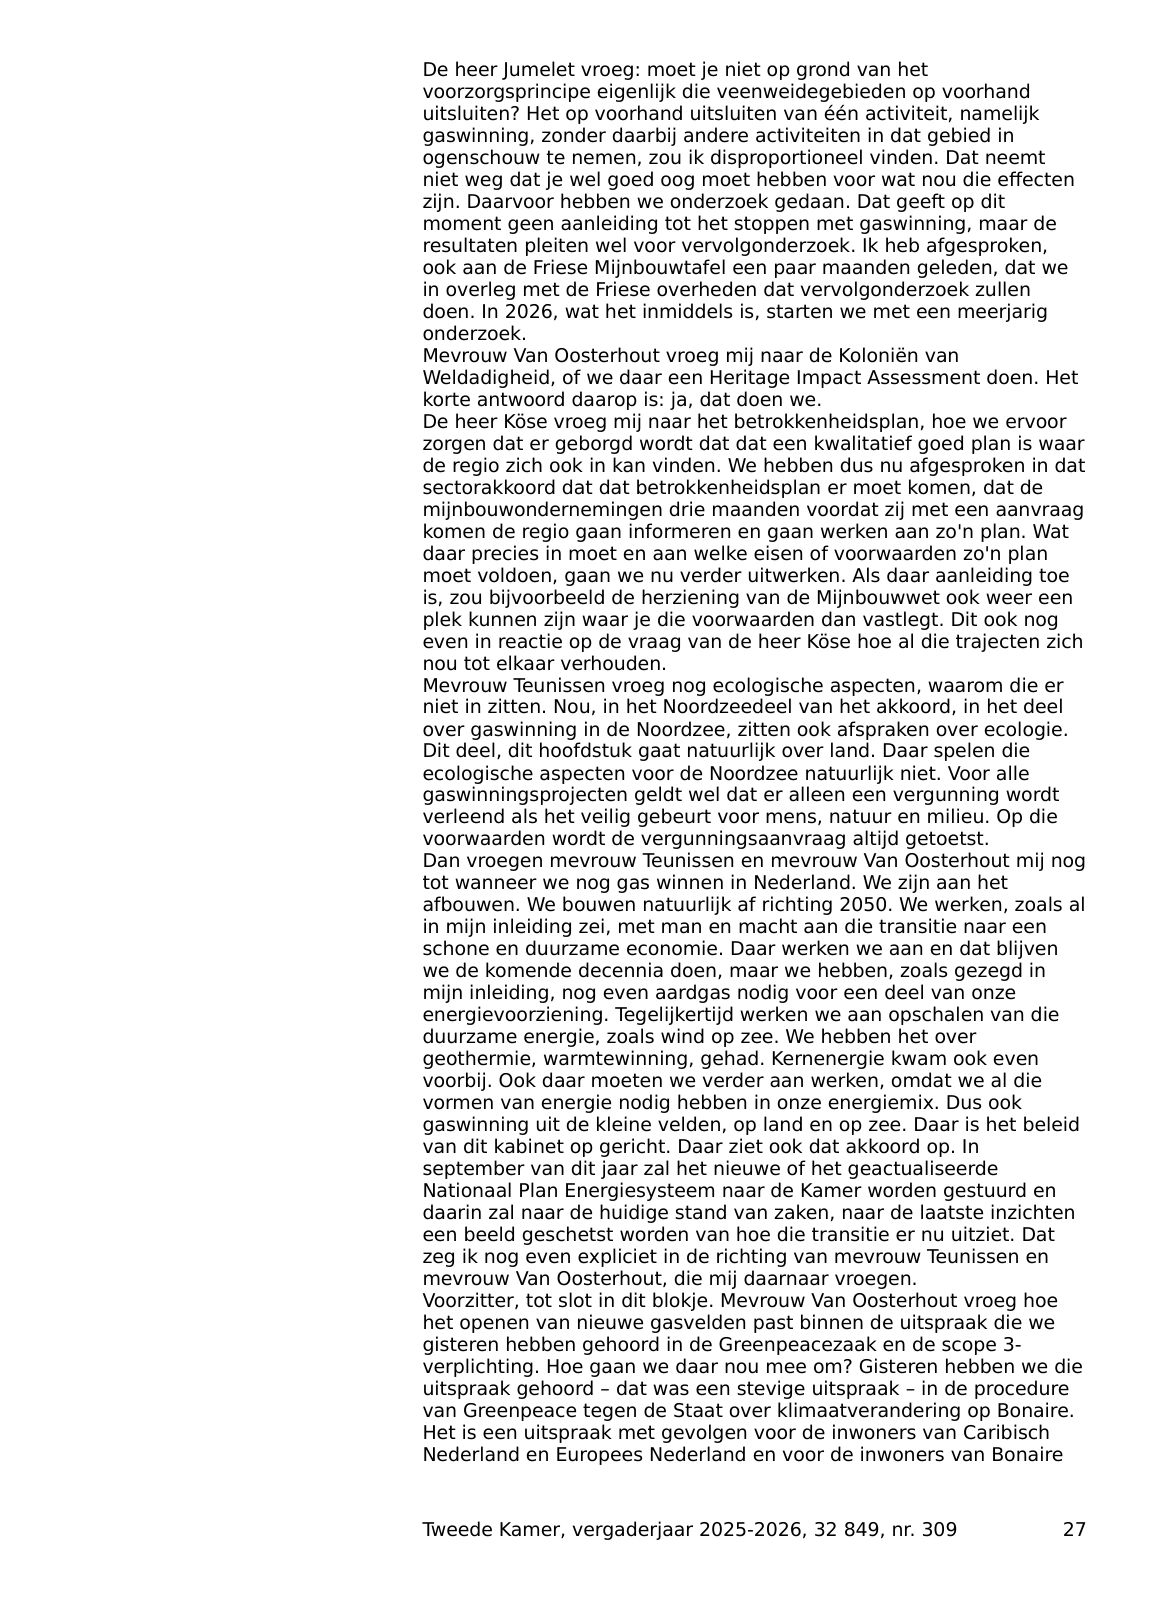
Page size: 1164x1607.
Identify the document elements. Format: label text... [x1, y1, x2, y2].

text Mevrouw Van Oosterhout vroeg mij naar de Koloniën van Weldadigheid, of we daar een Heritage Impact Assessment doen. Het korte antwoord daarop is: ja, dat doen we. [422, 345, 1087, 411]
text Voorzitter, tot slot in dit blokje. Mevrouw Van Oosterhout vroeg hoe het openen van nieuwe gasvelden past binnen de uitspraak die we gisteren hebben gehoord in de Greenpeacezaak en de scope 3-verplichting. Hoe gaan we daar nou mee om? Gisteren hebben we die uitspraak gehoord – dat was een stevige uitspraak – in de procedure van Greenpeace tegen de Staat over klimaatverandering op Bonaire. Het is een uitspraak met gevolgen voor de inwoners van Caribisch Nederland en Europees Nederland en voor de inwoners van Bonaire [422, 1290, 1087, 1466]
text De heer Jumelet vroeg: moet je niet op grond van het voorzorgsprincipe eigenlijk die veenweidegebieden op voorhand uitsluiten? Het op voorhand uitsluiten van één activiteit, namelijk gaswinning, zonder daarbij andere activiteiten in dat gebied in ogenschouw te nemen, zou ik disproportioneel vinden. Dat neemt niet weg dat je wel goed oog moet hebben voor wat nou die effecten zijn. Daarvoor hebben we onderzoek gedaan. Dat geeft op dit moment geen aanleiding tot het stoppen met gaswinning, maar de resultaten pleiten wel voor vervolgonderzoek. Ik heb afgesproken, ook aan de Friese Mijnbouwtafel een paar maanden geleden, dat we in overleg met de Friese overheden dat vervolgonderzoek zullen doen. In 2026, wat het inmiddels is, starten we met een meerjarig onderzoek. [422, 59, 1087, 345]
text Dan vroegen mevrouw Teunissen en mevrouw Van Oosterhout mij nog tot wanneer we nog gas winnen in Nederland. We zijn aan het afbouwen. We bouwen natuurlijk af richting 2050. We werken, zoals al in mijn inleiding zei, met man en macht aan die transitie naar een schone en duurzame economie. Daar werken we aan en dat blijven we de komende decennia doen, maar we hebben, zoals gezegd in mijn inleiding, nog even aardgas nodig voor een deel van onze energievoorziening. Tegelijkertijd werken we aan opschalen van die duurzame energie, zoals wind op zee. We hebben het over geothermie, warmtewinning, gehad. Kernenergie kwam ook even voorbij. Ook daar moeten we verder aan werken, omdat we al die vormen van energie nodig hebben in onze energiemix. Dus ook gaswinning uit de kleine velden, op land en op zee. Daar is het beleid van dit kabinet op gericht. Daar ziet ook dat akkoord op. In september van dit jaar zal het nieuwe of het geactualiseerde Nationaal Plan Energiesysteem naar de Kamer worden gestuurd en daarin zal naar de huidige stand van zaken, naar de laatste inzichten een beeld geschetst worden van hoe die transitie er nu uitziet. Dat zeg ik nog even expliciet in de richting van mevrouw Teunissen en mevrouw Van Oosterhout, die mij daarnaar vroegen. [422, 850, 1087, 1290]
text Mevrouw Teunissen vroeg nog ecologische aspecten, waarom die er niet in zitten. Nou, in het Noordzeedeel van het akkoord, in het deel over gaswinning in de Noordzee, zitten ook afspraken over ecologie. Dit deel, dit hoofdstuk gaat natuurlijk over land. Daar spelen die ecologische aspecten voor de Noordzee natuurlijk niet. Voor alle gaswinningsprojecten geldt wel dat er alleen een vergunning wordt verleend als het veilig gebeurt voor mens, natuur en milieu. Op die voorwaarden wordt de vergunningsaanvraag altijd getoetst. [422, 674, 1087, 850]
text De heer Köse vroeg mij naar het betrokkenheidsplan, hoe we ervoor zorgen dat er geborgd wordt dat dat een kwalitatief goed plan is waar de regio zich ook in kan vinden. We hebben dus nu afgesproken in dat sectorakkoord dat dat betrokkenheidsplan er moet komen, dat de mijnbouwondernemingen drie maanden voordat zij met een aanvraag komen de regio gaan informeren en gaan werken aan zo'n plan. Wat daar precies in moet en aan welke eisen of voorwaarden zo'n plan moet voldoen, gaan we nu verder uitwerken. Als daar aanleiding toe is, zou bijvoorbeeld de herziening van de Mijnbouwwet ook weer een plek kunnen zijn waar je die voorwaarden dan vastlegt. Dit ook nog even in reactie op de vraag van de heer Köse hoe al die trajecten zich nou tot elkaar verhouden. [422, 411, 1087, 674]
